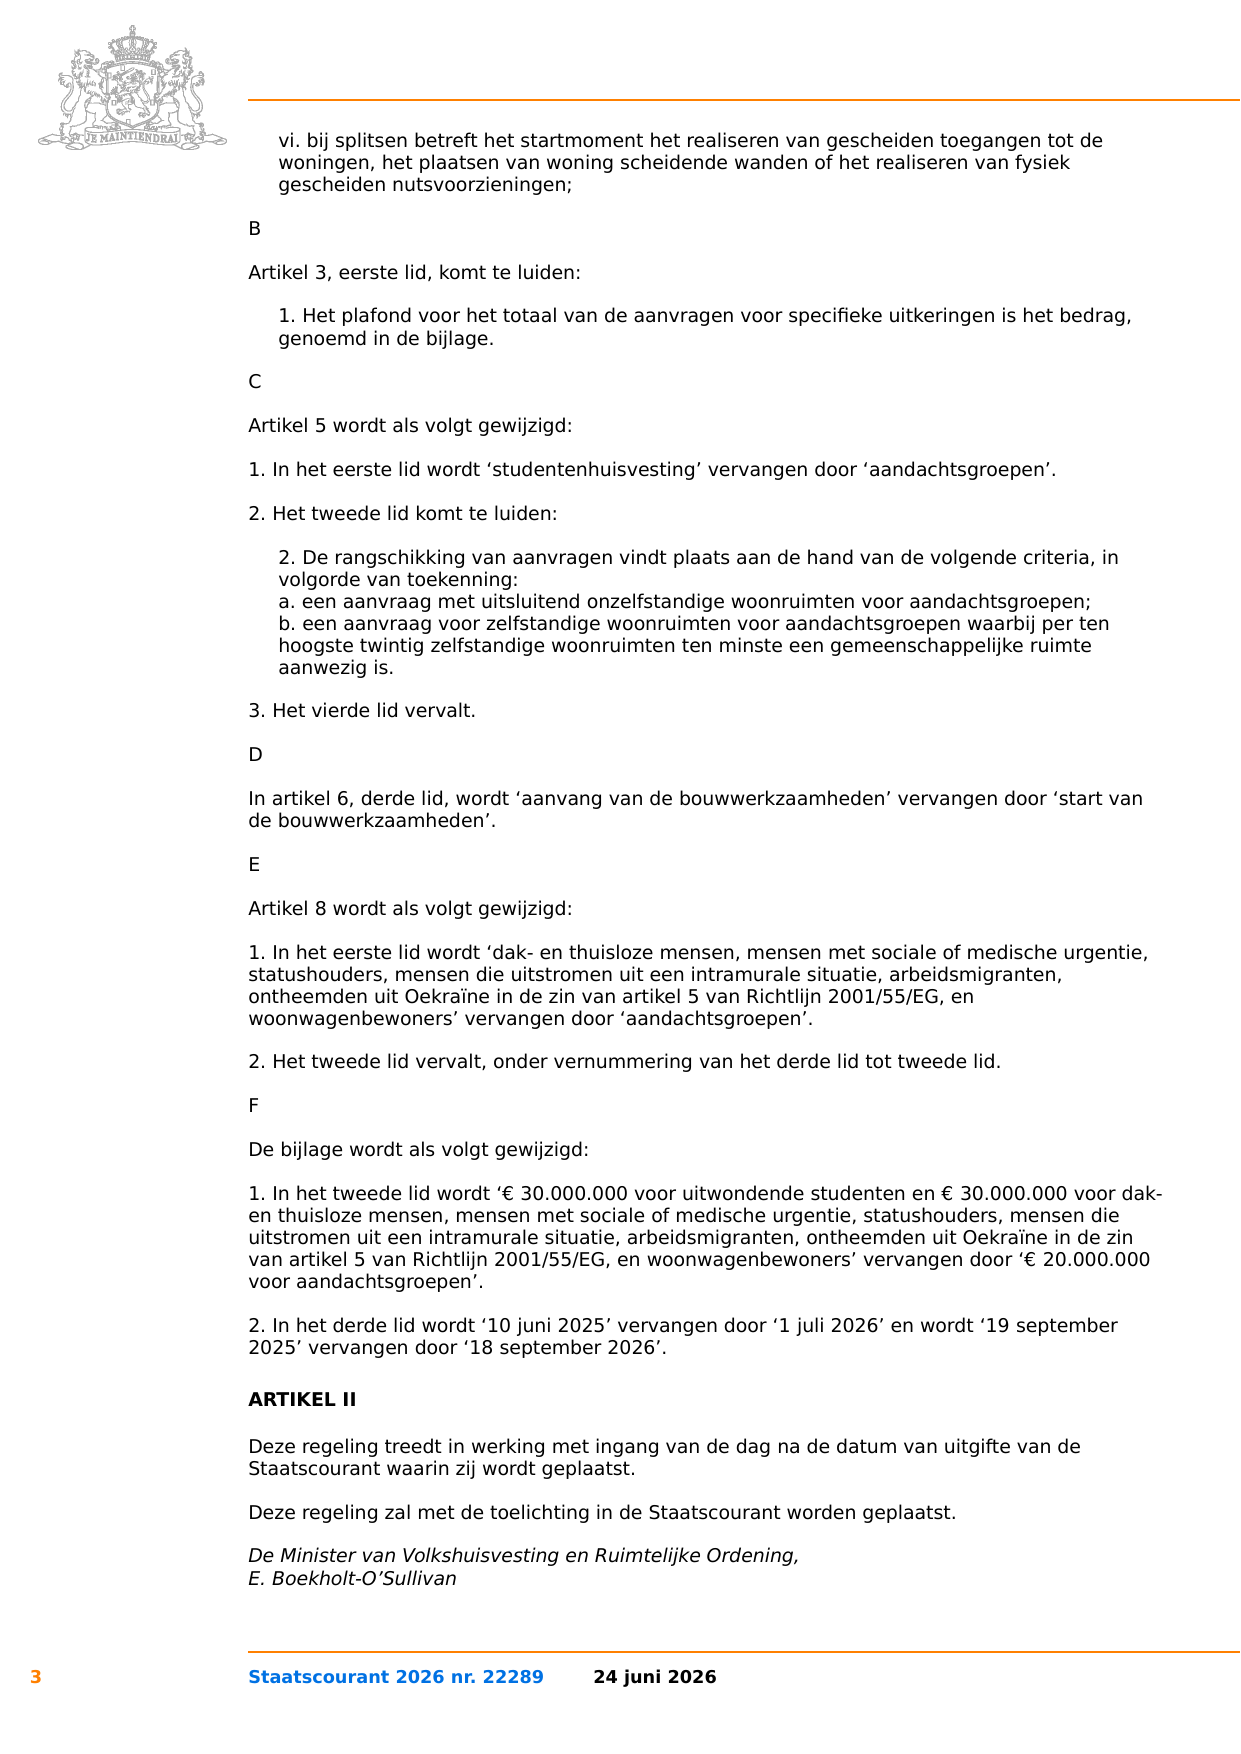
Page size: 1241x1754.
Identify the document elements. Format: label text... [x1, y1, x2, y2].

text 1. In het eerste lid wordt ‘studentenhuisvesting’ vervangen door ‘aandachtsgroepen’. [248, 459, 1163, 481]
text B [248, 218, 1163, 240]
text 2. In het derde lid wordt ‘10 juni 2025’ vervangen door ‘1 juli 2026’ en wordt ‘19 september 2025’ vervangen door ‘18 september 2026’. [248, 1315, 1163, 1359]
text Artikel 3, eerste lid, komt te luiden: [248, 262, 1163, 283]
text C [248, 371, 1163, 393]
text De bijlage wordt als volgt gewijzigd: [248, 1139, 1163, 1161]
text De Minister van Volkshuisvesting en Ruimtelijke Ordening, E. Boekholt-O’Sullivan [248, 1545, 1163, 1589]
text F [248, 1095, 1163, 1117]
text b. een aanvraag voor zelfstandige woonruimten voor aandachtsgroepen waarbij per ten hoogste twintig zelfstandige woonruimten ten minste een gemeenschappelijke ruimte aanwezig is. [278, 613, 1163, 678]
subtitle ARTIKEL II [248, 1389, 1163, 1411]
text 1. In het tweede lid wordt ‘€ 30.000.000 voor uitwondende studenten en € 30.000.000 voor dak- en thuisloze mensen, mensen met sociale of medische urgentie, statushouders, mensen die uitstromen uit een intramurale situatie, arbeidsmigranten, ontheemden uit Oekraïne in de zin van artikel 5 van Richtlijn 2001/55/EG, en woonwagenbewoners’ vervangen door ‘€ 20.000.000 voor aandachtsgroepen’. [248, 1183, 1163, 1293]
text Artikel 5 wordt als volgt gewijzigd: [248, 415, 1163, 437]
text 3. Het vierde lid vervalt. [248, 700, 1163, 722]
text In artikel 6, derde lid, wordt ‘aanvang van de bouwwerkzaamheden’ vervangen door ‘start van de bouwwerkzaamheden’. [248, 788, 1163, 832]
text Artikel 8 wordt als volgt gewijzigd: [248, 898, 1163, 920]
text 2. Het tweede lid komt te luiden: [248, 503, 1163, 525]
text Deze regeling zal met de toelichting in de Staatscourant worden geplaatst. [248, 1502, 1163, 1523]
text a. een aanvraag met uitsluitend onzelfstandige woonruimten voor aandachtsgroepen; [278, 591, 1163, 613]
text Deze regeling treedt in werking met ingang van de dag na de datum van uitgifte van de Staatscourant waarin zij wordt geplaatst. [248, 1436, 1163, 1480]
picture [38, 25, 227, 150]
text 1. In het eerste lid wordt ‘dak- en thuisloze mensen, mensen met sociale of medische urgentie, statushouders, mensen die uitstromen uit een intramurale situatie, arbeidsmigranten, ontheemden uit Oekraïne in de zin van artikel 5 van Richtlijn 2001/55/EG, en woonwagenbewoners’ vervangen door ‘aandachtsgroepen’. [248, 942, 1163, 1029]
text 1. Het plafond voor het totaal van de aanvragen voor specifieke uitkeringen is het bedrag, genoemd in de bijlage. [278, 305, 1163, 349]
text E [248, 854, 1163, 876]
text 2. Het tweede lid vervalt, onder vernummering van het derde lid tot tweede lid. [248, 1051, 1163, 1073]
text 2. De rangschikking van aanvragen vindt plaats aan de hand van de volgende criteria, in volgorde van toekenning: [278, 547, 1163, 591]
text vi. bij splitsen betreft het startmoment het realiseren van gescheiden toegangen tot de woningen, het plaatsen van woning scheidende wanden of het realiseren van fysiek gescheiden nutsvoorzieningen; [278, 130, 1163, 196]
text D [248, 744, 1163, 766]
